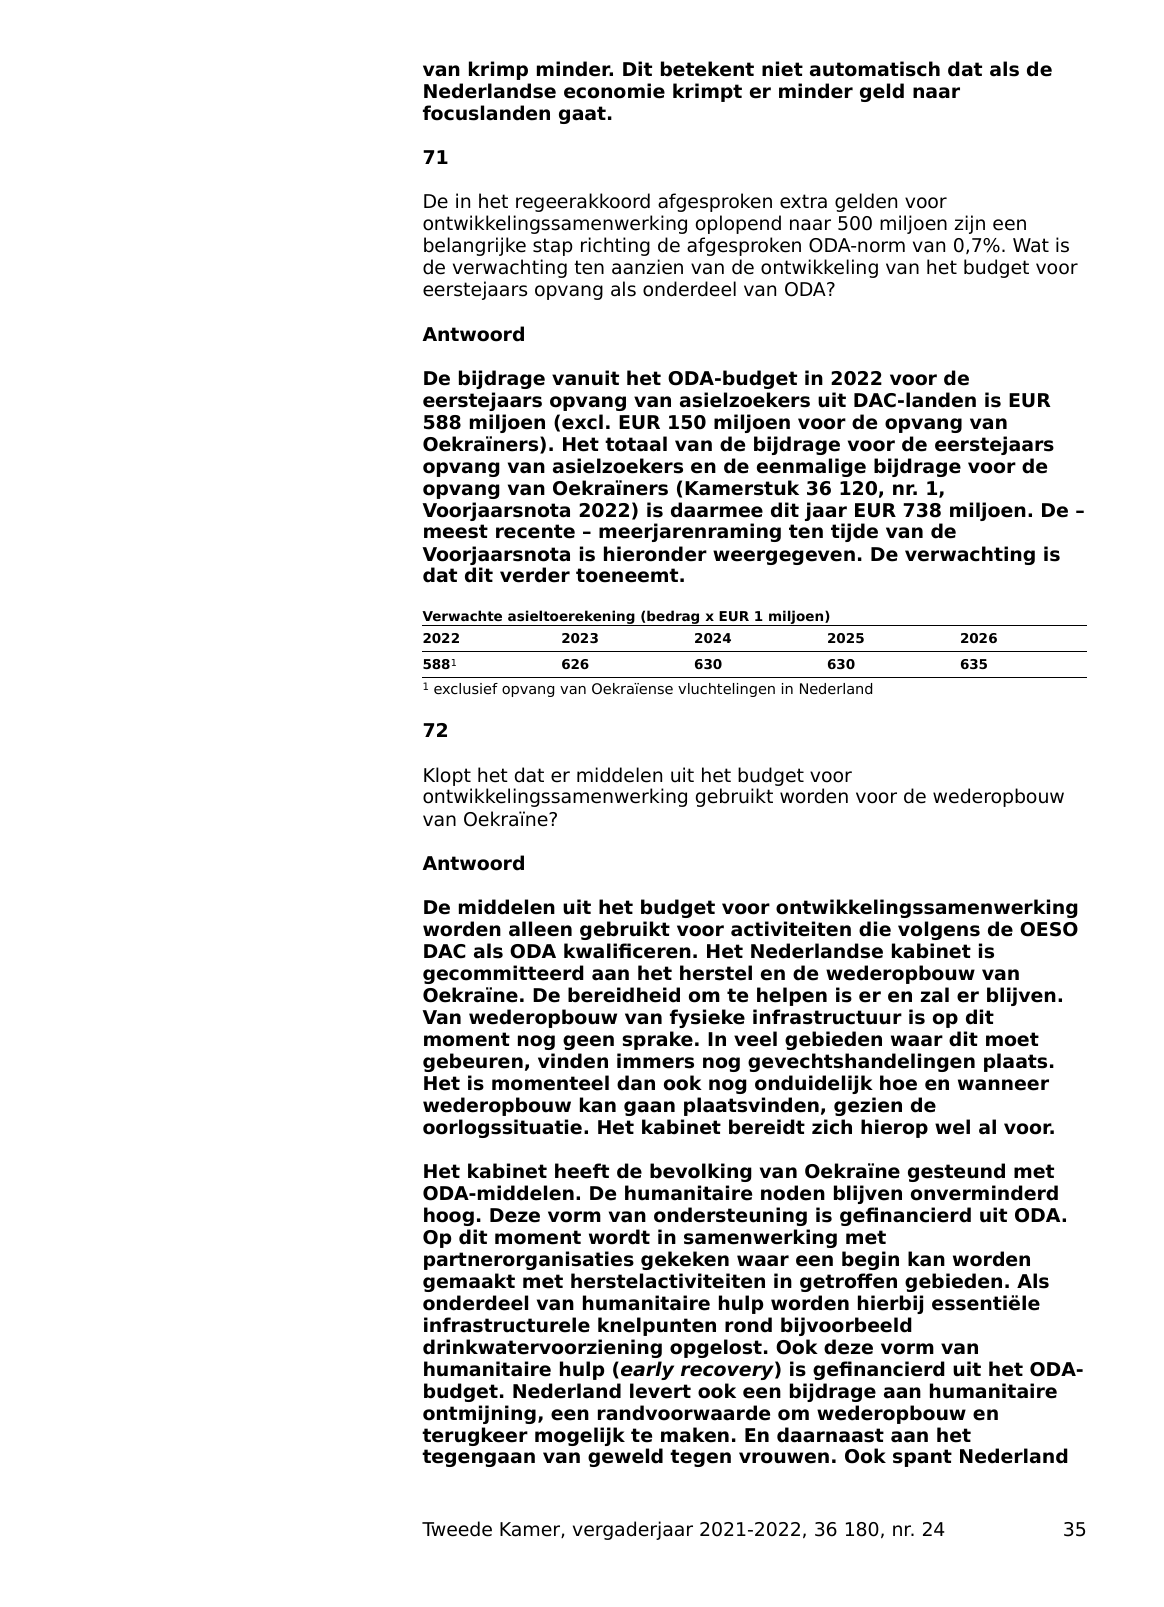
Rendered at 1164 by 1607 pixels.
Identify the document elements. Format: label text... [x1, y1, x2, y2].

text Het kabinet heeft de bevolking van Oekraïne gesteund met ODA-middelen. De humanitaire noden blijven onverminderd hoog. Deze vorm van ondersteuning is gefinancierd uit ODA. Op dit moment wordt in samenwerking met partnerorganisaties gekeken waar een begin kan worden gemaakt met herstelactiviteiten in getroffen gebieden. Als onderdeel van humanitaire hulp worden hierbij essentiële infrastructurele knelpunten rond bijvoorbeeld drinkwatervoorziening opgelost. Ook deze vorm van humanitaire hulp (early recovery) is gefinancierd uit het ODA-budget. Nederland levert ook een bijdrage aan humanitaire ontmijning, een randvoorwaarde om wederopbouw en terugkeer mogelijk te maken. En daarnaast aan het tegengaan van geweld tegen vrouwen. Ook spant Nederland [422, 1161, 1087, 1468]
subtitle 71 [422, 147, 1087, 169]
table_cell 635 [954, 652, 1087, 677]
table_cell 630 [688, 652, 821, 677]
table_cell 1 exclusief opvang van Oekraïense vluchtelingen in Nederland [422, 678, 1087, 698]
text De middelen uit het budget voor ontwikkelingssamenwerking worden alleen gebruikt voor activiteiten die volgens de OESO DAC als ODA kwalificeren. Het Nederlandse kabinet is gecommitteerd aan het herstel en de wederopbouw van Oekraïne. De bereidheid om te helpen is er en zal er blijven. Van wederopbouw van fysieke infrastructuur is op dit moment nog geen sprake. In veel gebieden waar dit moet gebeuren, vinden immers nog gevechtshandelingen plaats. Het is momenteel dan ook nog onduidelijk hoe en wanneer wederopbouw kan gaan plaatsvinden, gezien de oorlogssituatie. Het kabinet bereidt zich hierop wel al voor. [422, 897, 1087, 1138]
subtitle 72 [422, 720, 1087, 742]
table_cell 2022 [422, 626, 555, 651]
subtitle Antwoord [422, 323, 1087, 345]
table_cell 2023 [555, 626, 688, 651]
text Klopt het dat er middelen uit het budget voor ontwikkelingssamenwerking gebruikt worden voor de wederopbouw van Oekraïne? [422, 764, 1087, 830]
table_header Verwachte asieltoerekening (bedrag x EUR 1 miljoen) [422, 609, 1087, 625]
text van krimp minder. Dit betekent niet automatisch dat als de Nederlandse economie krimpt er minder geld naar focuslanden gaat. [422, 59, 1087, 125]
table_cell 2026 [954, 626, 1087, 651]
table_cell 630 [821, 652, 954, 677]
table_cell 5881 [422, 652, 555, 677]
text De in het regeerakkoord afgesproken extra gelden voor ontwikkelingssamenwerking oplopend naar 500 miljoen zijn een belangrijke stap richting de afgesproken ODA-norm van 0,7%. Wat is de verwachting ten aanzien van de ontwikkeling van het budget voor eerstejaars opvang als onderdeel van ODA? [422, 191, 1087, 301]
table_cell 2024 [688, 626, 821, 651]
table_cell 2025 [821, 626, 954, 651]
text De bijdrage vanuit het ODA-budget in 2022 voor de eerstejaars opvang van asielzoekers uit DAC-landen is EUR 588 miljoen (excl. EUR 150 miljoen voor de opvang van Oekraïners). Het totaal van de bijdrage voor de eerstejaars opvang van asielzoekers en de eenmalige bijdrage voor de opvang van Oekraïners (Kamerstuk 36 120, nr. 1, Voorjaarsnota 2022) is daarmee dit jaar EUR 738 miljoen. De – meest recente – meerjarenraming ten tijde van de Voorjaarsnota is hieronder weergegeven. De verwachting is dat dit verder toeneemt. [422, 368, 1087, 587]
table_cell 626 [555, 652, 688, 677]
subtitle Antwoord [422, 853, 1087, 874]
